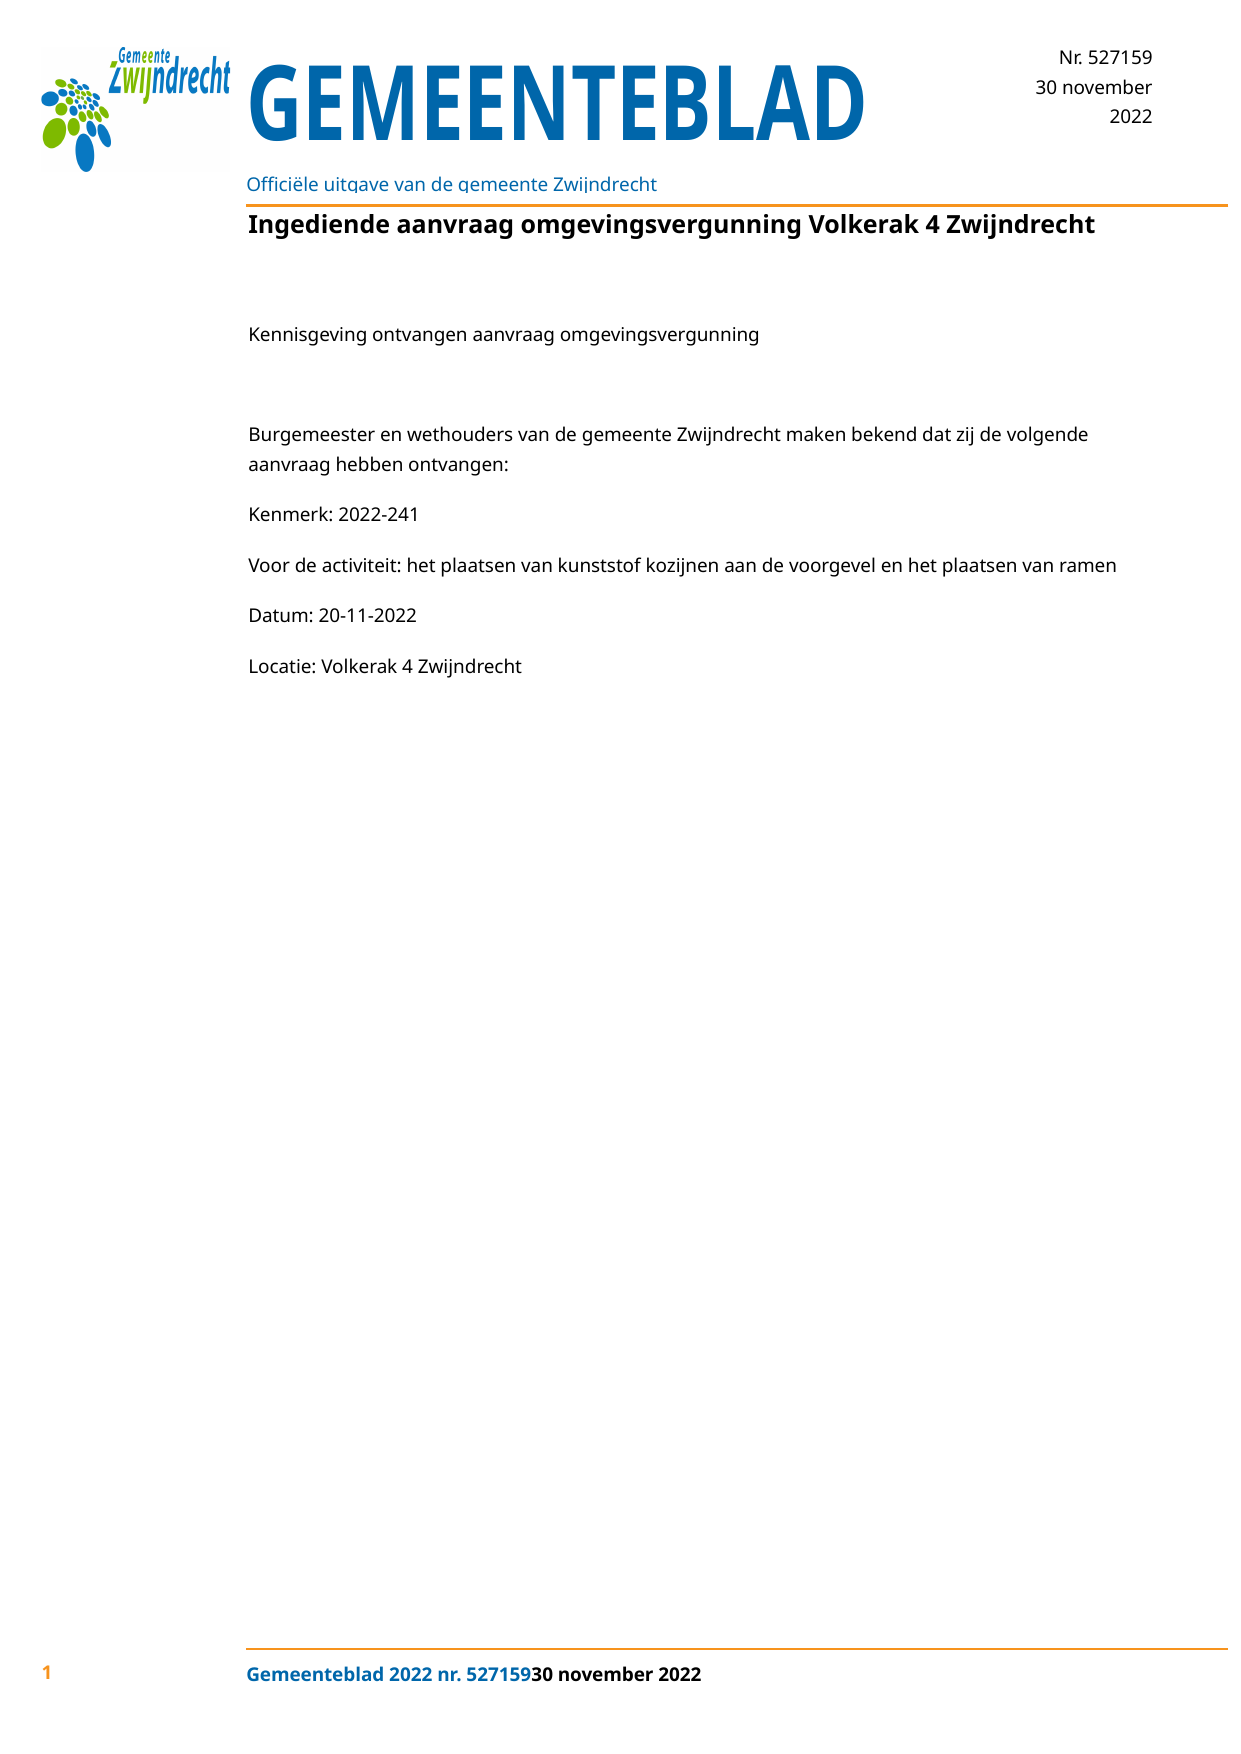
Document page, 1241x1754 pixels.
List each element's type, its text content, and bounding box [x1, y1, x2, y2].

text Burgemeester en wethouders van de gemeente Zwijndrecht maken bekend dat zij de volgende aanvraag hebben ontvangen: [248, 422, 1152, 477]
text Kennisgeving ontvangen aanvraag omgevingsvergunning [248, 321, 1152, 346]
text Locatie: Volkerak 4 Zwijndrecht [248, 653, 1152, 678]
text Ingediende aanvraag omgevingsvergunning Volkerak 4 Zwijndrecht [248, 207, 1152, 241]
text Kenmerk: 2022-241 [248, 502, 1152, 527]
picture [41, 47, 231, 172]
text Datum: 20-11-2022 [248, 602, 1152, 628]
text Voor de activiteit: het plaatsen van kunststof kozijnen aan de voorgevel en het plaatsen van ramen [248, 552, 1152, 578]
